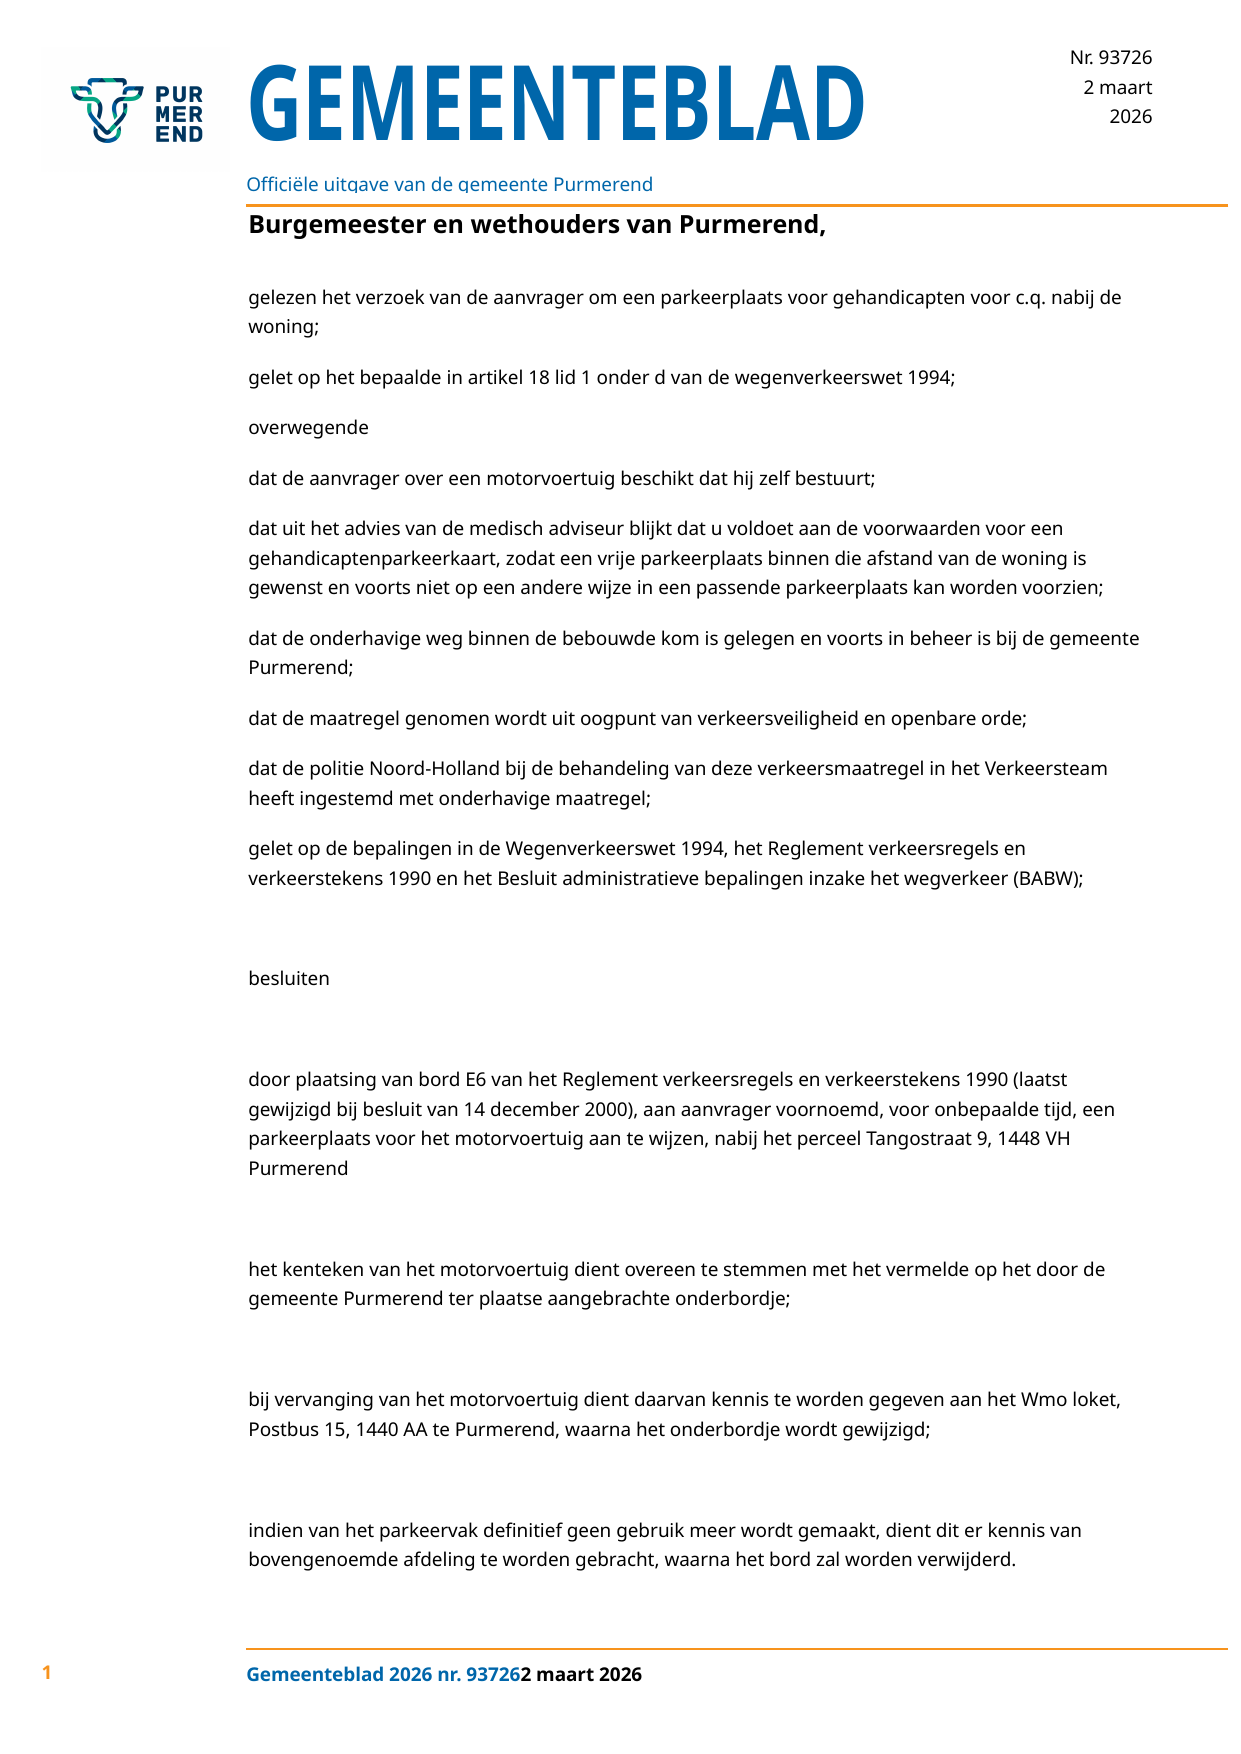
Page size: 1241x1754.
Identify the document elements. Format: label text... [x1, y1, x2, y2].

text gelet op de bepalingen in de Wegenverkeerswet 1994, het Reglement verkeersregels en verkeerstekens 1990 en het Besluit administratieve bepalingen inzake het wegverkeer (BABW); [248, 835, 1152, 891]
text gelet op het bepaalde in artikel 18 lid 1 onder d van de wegenverkeerswet 1994; [248, 364, 1152, 390]
text dat de onderhavige weg binnen de bebouwde kom is gelegen en voorts in beheer is bij de gemeente Purmerend; [248, 625, 1152, 680]
text Burgemeester en wethouders van Purmerend, [248, 207, 1152, 241]
text dat de maatregel genomen wordt uit oogpunt van verkeersveiligheid en openbare orde; [248, 705, 1152, 731]
text het kenteken van het motorvoertuig dient overeen te stemmen met het vermelde op het door de gemeente Purmerend ter plaatse aangebrachte onderbordje; [248, 1256, 1152, 1311]
text door plaatsing van bord E6 van het Reglement verkeersregels en verkeerstekens 1990 (laatst gewijzigd bij besluit van 14 december 2000), aan aanvrager voornoemd, voor onbepaalde tijd, een parkeerplaats voor het motorvoertuig aan te wijzen, nabij het perceel Tangostraat 9, 1448 VH Purmerend [248, 1066, 1152, 1181]
text dat uit het advies van de medisch adviseur blijkt dat u voldoet aan de voorwaarden voor een gehandicaptenparkeerkaart, zodat een vrije parkeerplaats binnen die afstand van de woning is gewenst en voorts niet op een andere wijze in een passende parkeerplaats kan worden voorzien; [248, 515, 1152, 600]
text overwegende [248, 414, 1152, 440]
picture [41, 47, 231, 172]
text gelezen het verzoek van de aanvrager om een parkeerplaats voor gehandicapten voor c.q. nabij de woning; [248, 284, 1152, 339]
text dat de politie Noord-Holland bij de behandeling van deze verkeersmaatregel in het Verkeersteam heeft ingestemd met onderhavige maatregel; [248, 755, 1152, 811]
text besluiten [248, 966, 1152, 991]
text bij vervanging van het motorvoertuig dient daarvan kennis te worden gegeven aan het Wmo loket, Postbus 15, 1440 AA te Purmerend, waarna het onderbordje wordt gewijzigd; [248, 1386, 1152, 1442]
text indien van het parkeervak definitief geen gebruik meer wordt gemaakt, dient dit er kennis van bovengenoemde afdeling te worden gebracht, waarna het bord zal worden verwijderd. [248, 1517, 1152, 1572]
text dat de aanvrager over een motorvoertuig beschikt dat hij zelf bestuurt; [248, 465, 1152, 491]
